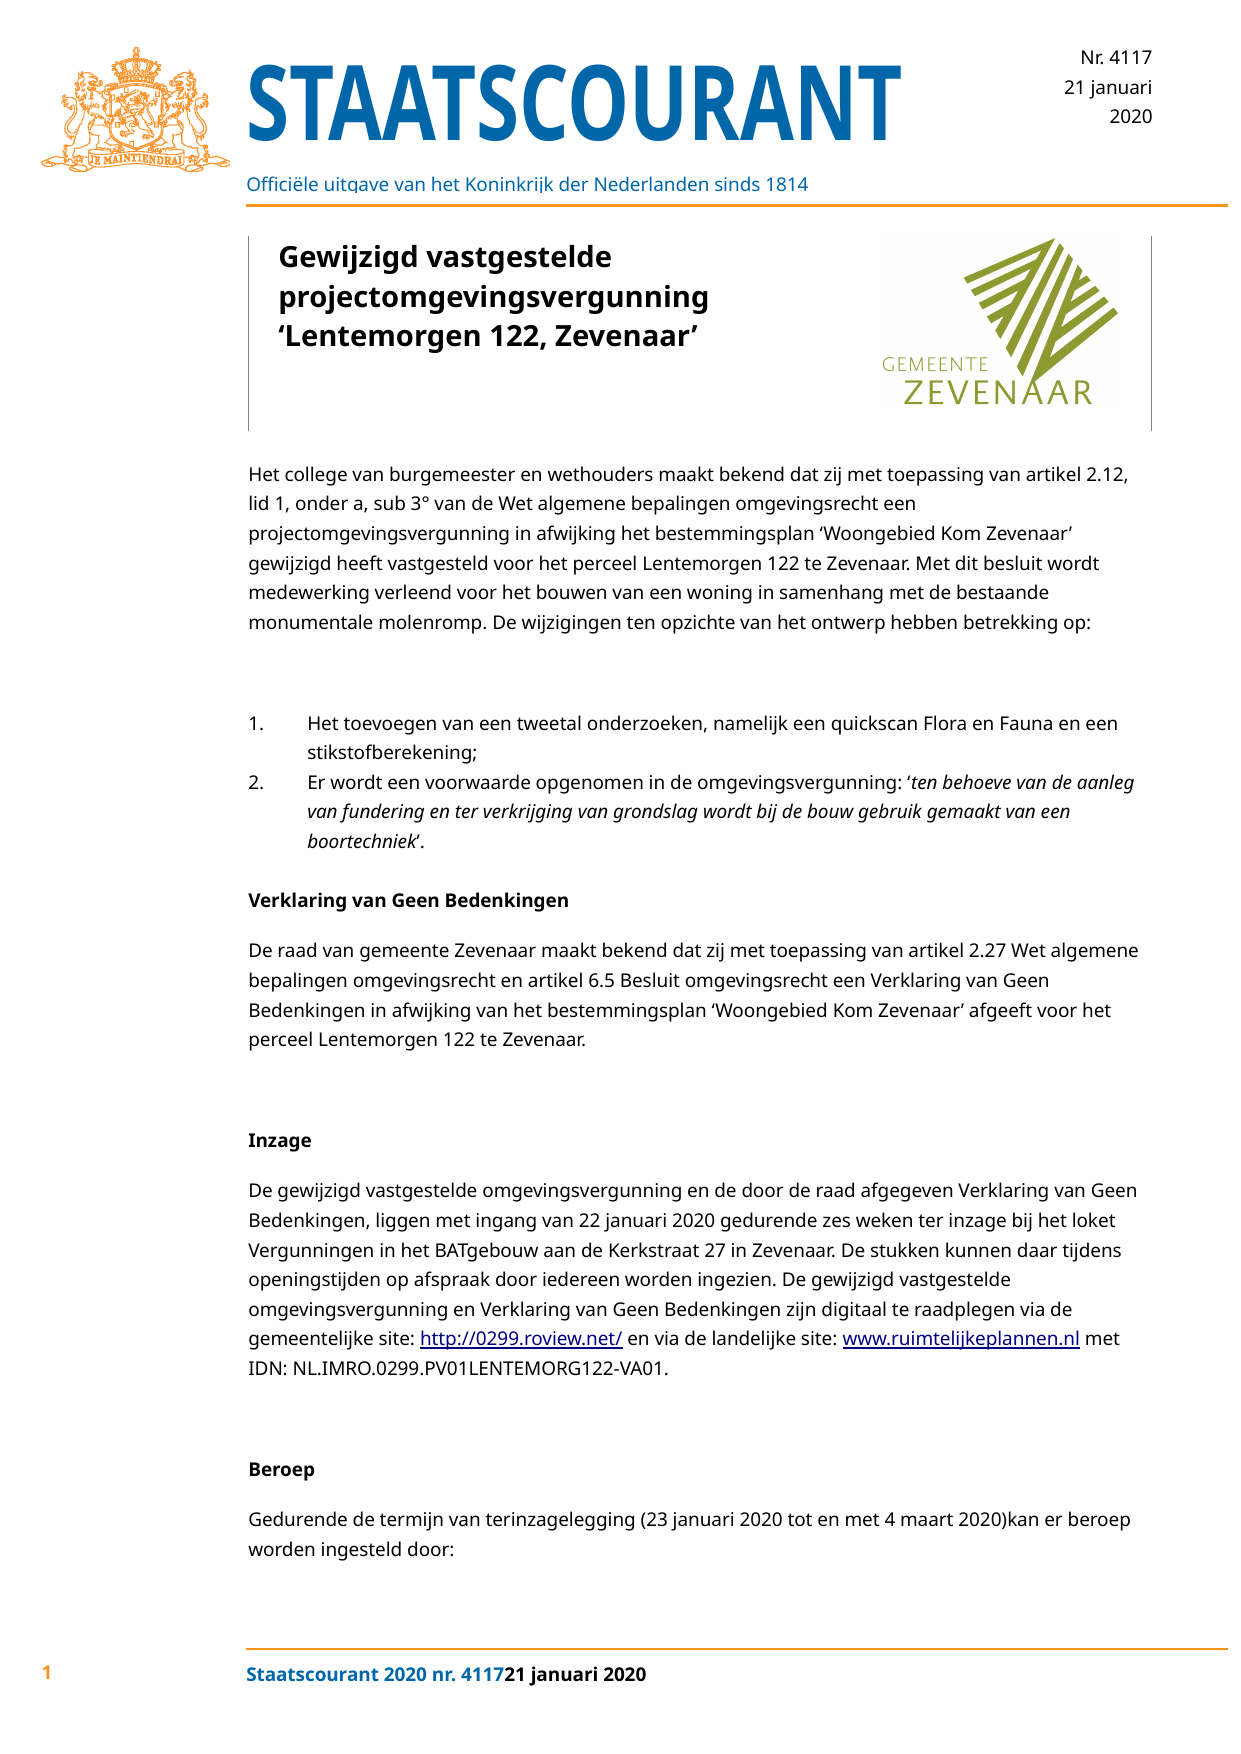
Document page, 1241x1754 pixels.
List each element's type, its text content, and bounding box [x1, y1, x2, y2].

text De gewijzigd vastgestelde omgevingsvergunning en de door de raad afgegeven Verklaring van Geen Bedenkingen, liggen met ingang van 22 januari 2020 gedurende zes weken ter inzage bij het loket Vergunningen in het BATgebouw aan de Kerkstraat 27 in Zevenaar. De stukken kunnen daar tijdens openingstijden op afspraak door iedereen worden ingezien. De gewijzigd vastgestelde omgevingsvergunning en Verklaring van Geen Bedenkingen zijn digitaal te raadplegen via de gemeentelijke site: http://0299.roview.net/ en via de landelijke site: www.ruimtelijkeplannen.nl met IDN: NL.IMRO.0299.PV01LENTEMORG122-VA01. [248, 1178, 1152, 1381]
text Gedurende de termijn van terinzagelegging (23 januari 2020 tot en met 4 maart 2020)kan er beroep worden ingesteld door: [248, 1506, 1152, 1562]
table_header Gewijzigd vastgestelde projectomgevingsvergunning ‘Lentemorgen 122, Zevenaar’ [249, 236, 850, 431]
text Verklaring van Geen Bedenkingen [248, 887, 1152, 913]
list Het toevoegen van een tweetal onderzoeken, namelijk een quickscan Flora en Fauna en een stikstofberekening; [248, 710, 1152, 765]
table_header [850, 236, 1151, 431]
text Inzage [248, 1127, 1152, 1153]
text De raad van gemeente Zevenaar maakt bekend dat zij met toepassing van artikel 2.27 Wet algemene bepalingen omgevingsrecht en artikel 6.5 Besluit omgevingsrecht een Verklaring van Geen Bedenkingen in afwijking van het bestemmingsplan ‘Woongebied Kom Zevenaar’ afgeeft voor het perceel Lentemorgen 122 te Zevenaar. [248, 938, 1152, 1052]
text Het college van burgemeester en wethouders maakt bekend dat zij met toepassing van artikel 2.12, lid 1, onder a, sub 3° van de Wet algemene bepalingen omgevingsrecht een projectomgevingsvergunning in afwijking het bestemmingsplan ‘Woongebied Kom Zevenaar’ gewijzigd heeft vastgesteld voor het perceel Lentemorgen 122 te Zevenaar. Met dit besluit wordt medewerking verleend voor het bouwen van een woning in samenhang met de bestaande monumentale molenromp. De wijzigingen ten opzichte van het ontwerp hebben betrekking op: [248, 461, 1152, 634]
picture [41, 47, 231, 172]
list Er wordt een voorwaarde opgenomen in de omgevingsvergunning: ‘ten behoeve van de aanleg van fundering en ter verkrijging van grondslag wordt bij de bouw gebruik gemaakt van een boortechniek’. [248, 769, 1152, 854]
picture [882, 236, 1119, 406]
text Beroep [248, 1456, 1152, 1482]
